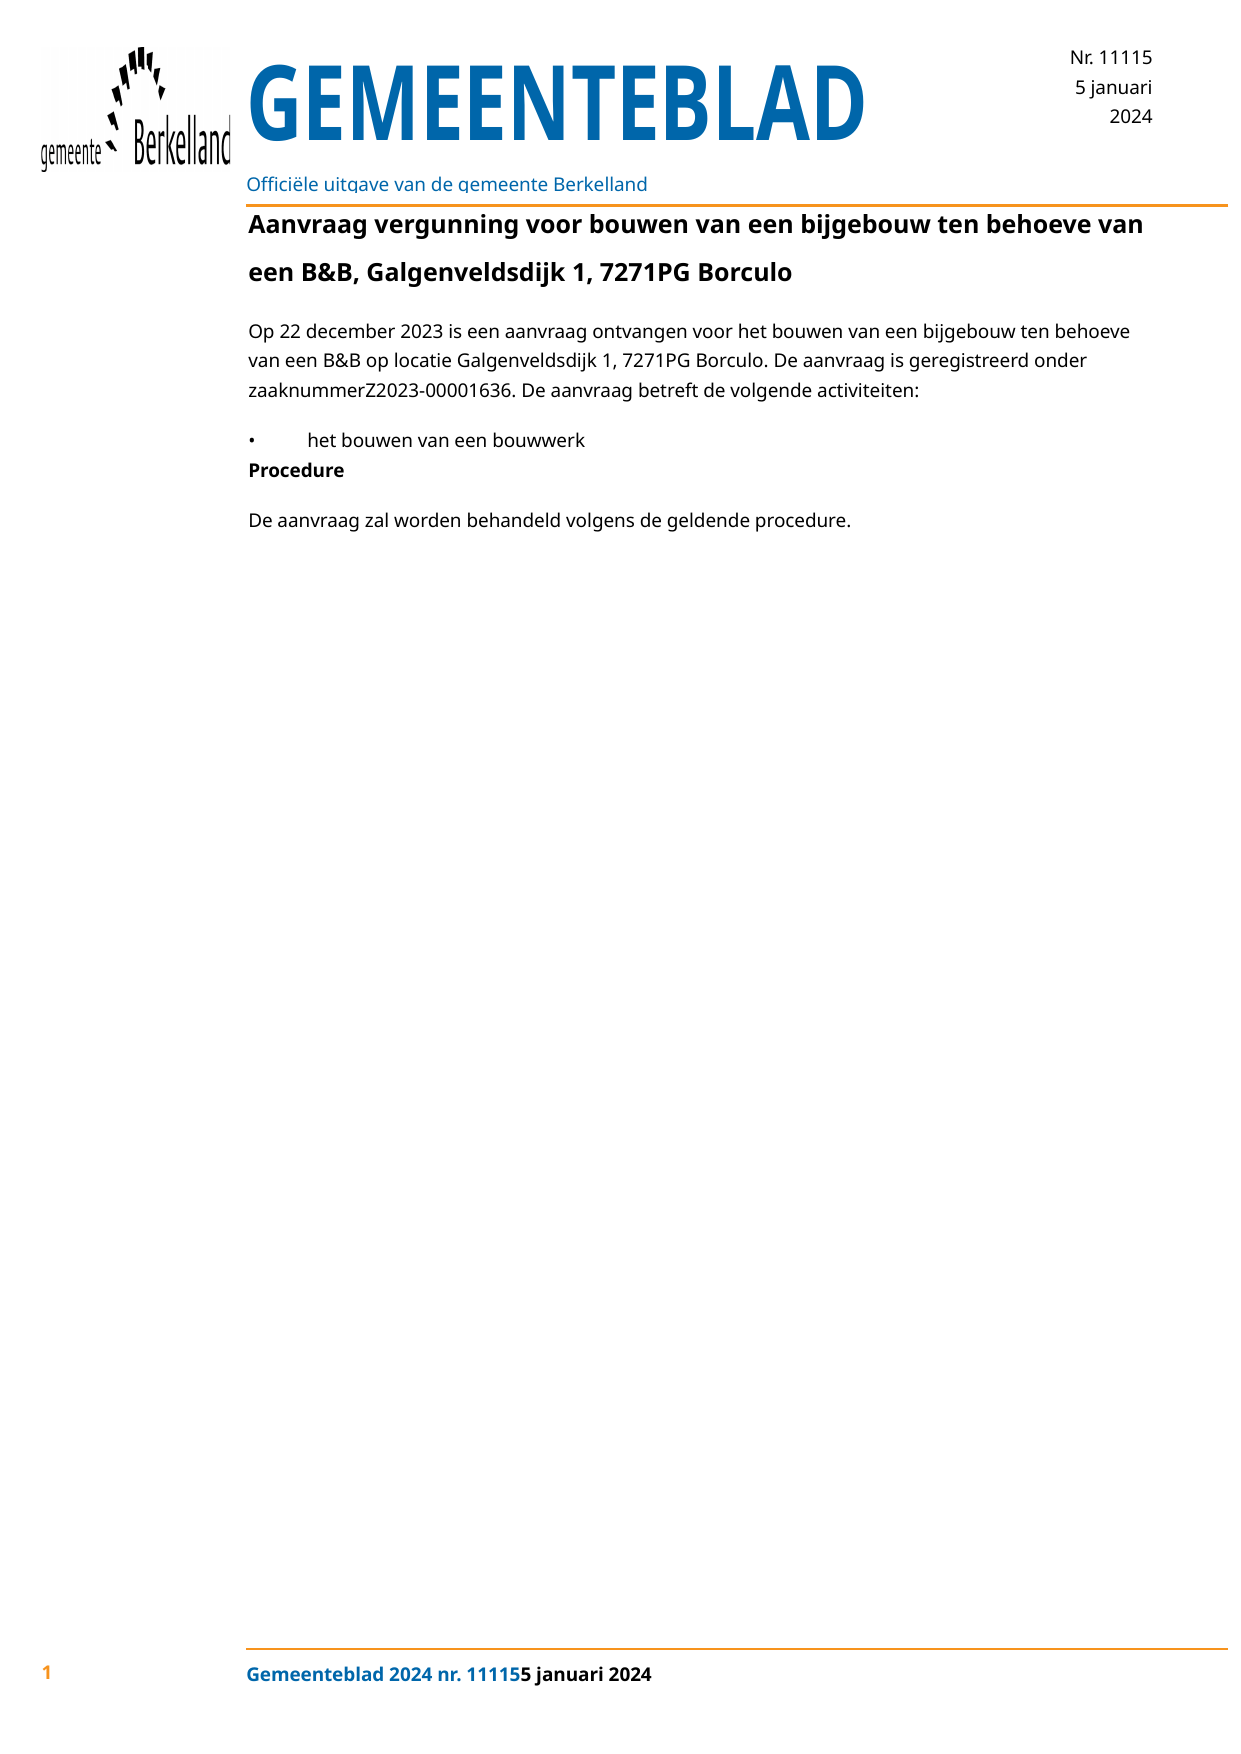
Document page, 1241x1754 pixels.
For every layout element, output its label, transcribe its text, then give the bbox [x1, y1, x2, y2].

text Op 22 december 2023 is een aanvraag ontvangen voor het bouwen van een bijgebouw ten behoeve van een B&B op locatie Galgenveldsdijk 1, 7271PG Borculo. De aanvraag is geregistreerd onder zaaknummerZ2023-00001636. De aanvraag betreft de volgende activiteiten: [248, 318, 1152, 403]
text Procedure [248, 457, 1152, 483]
text Aanvraag vergunning voor bouwen van een bijgebouw ten behoeve van een B&B, Galgenveldsdijk 1, 7271PG Borculo [248, 207, 1152, 288]
picture [41, 47, 231, 172]
text De aanvraag zal worden behandeld volgens de geldende procedure. [248, 507, 1152, 533]
list het bouwen van een bouwwerk [248, 427, 1152, 453]
